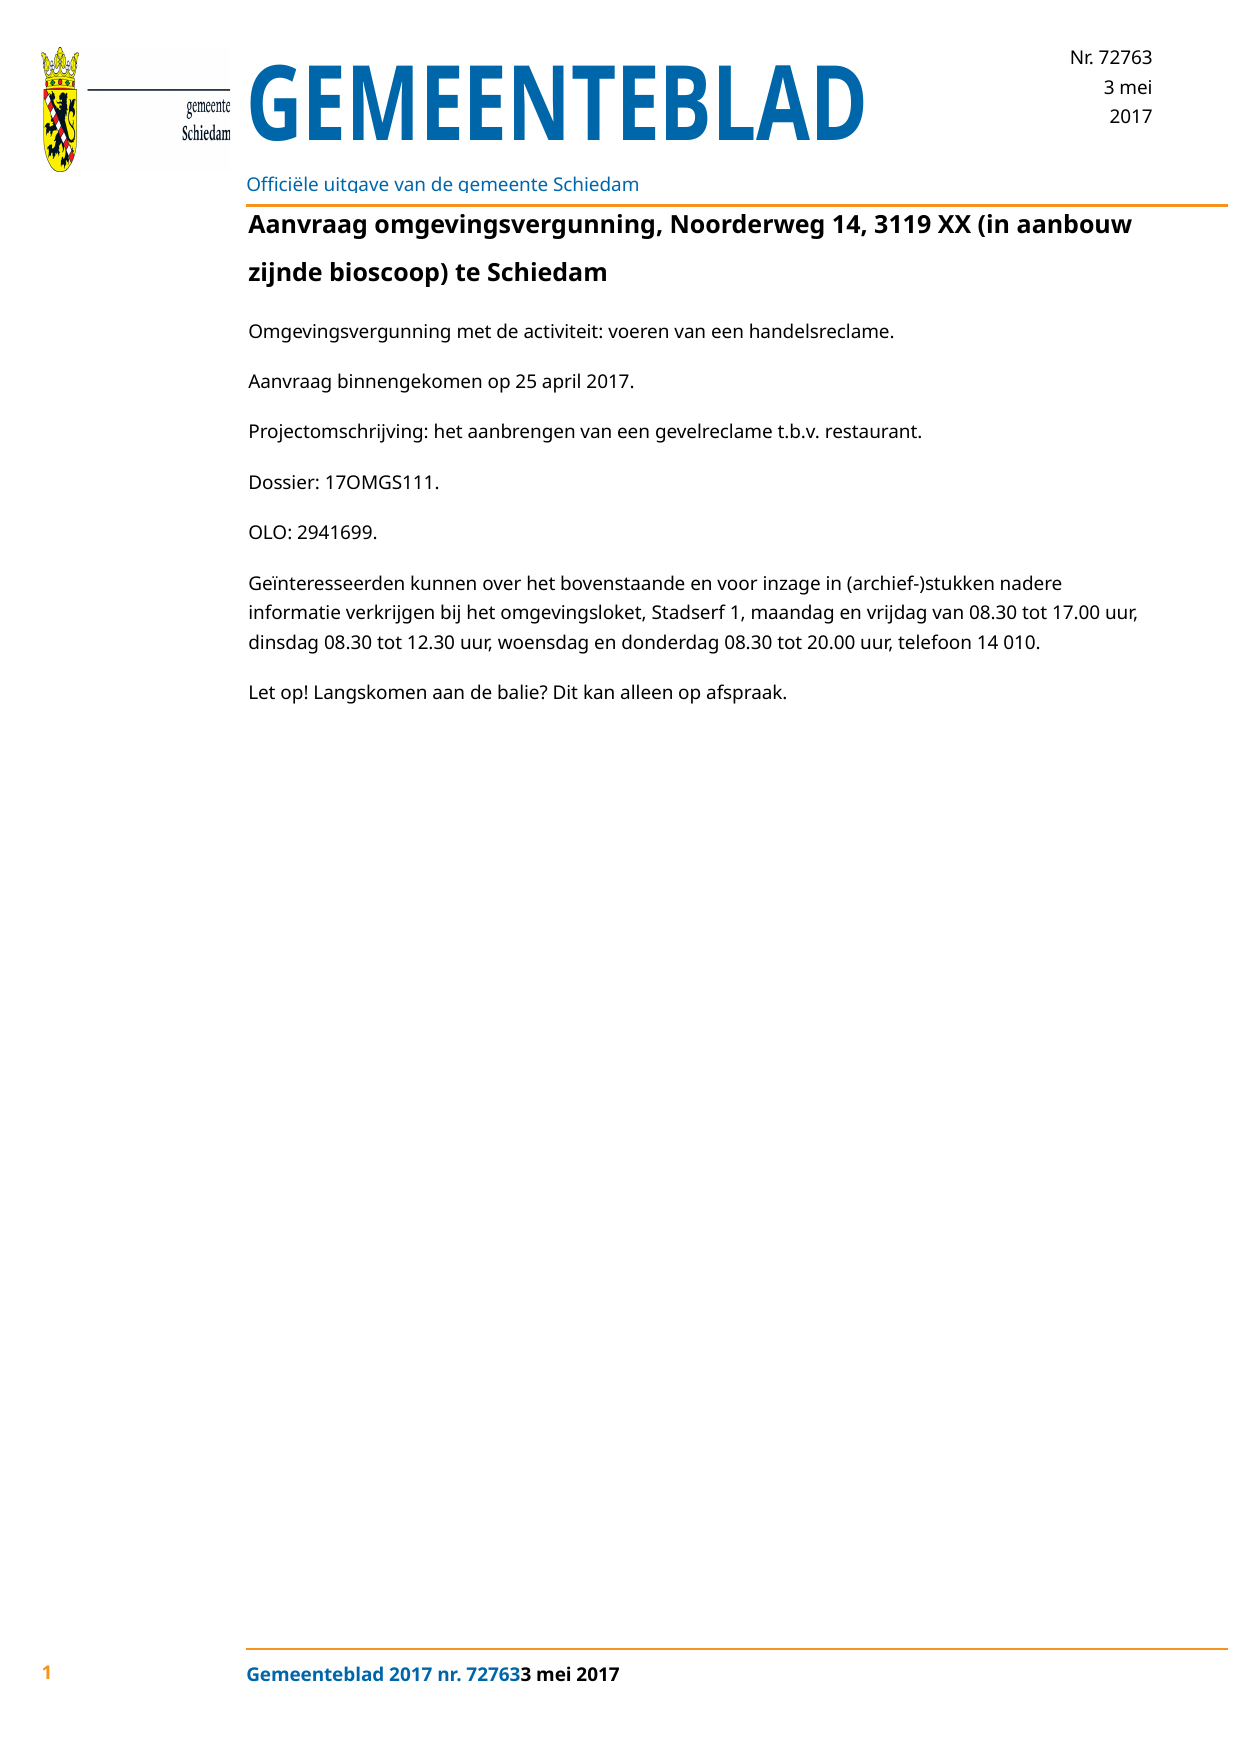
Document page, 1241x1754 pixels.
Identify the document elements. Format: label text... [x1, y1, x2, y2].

text OLO: 2941699. [248, 519, 1152, 545]
text Projectomschrijving: het aanbrengen van een gevelreclame t.b.v. restaurant. [248, 419, 1152, 444]
text Omgevingsvergunning met de activiteit: voeren van een handelsreclame. [248, 318, 1152, 344]
text Geïnteresseerden kunnen over het bovenstaande en voor inzage in (archief-)stukken nadere informatie verkrijgen bij het omgevingsloket, Stadserf 1, maandag en vrijdag van 08.30 tot 17.00 uur, dinsdag 08.30 tot 12.30 uur, woensdag en donderdag 08.30 tot 20.00 uur, telefoon 14 010. [248, 570, 1152, 655]
picture [41, 47, 231, 172]
text Aanvraag binnengekomen op 25 april 2017. [248, 368, 1152, 394]
text Dossier: 17OMGS111. [248, 469, 1152, 495]
text Let op! Langskomen aan de balie? Dit kan alleen op afspraak. [248, 679, 1152, 705]
text Aanvraag omgevingsvergunning, Noorderweg 14, 3119 XX (in aanbouw zijnde bioscoop) te Schiedam [248, 207, 1152, 288]
